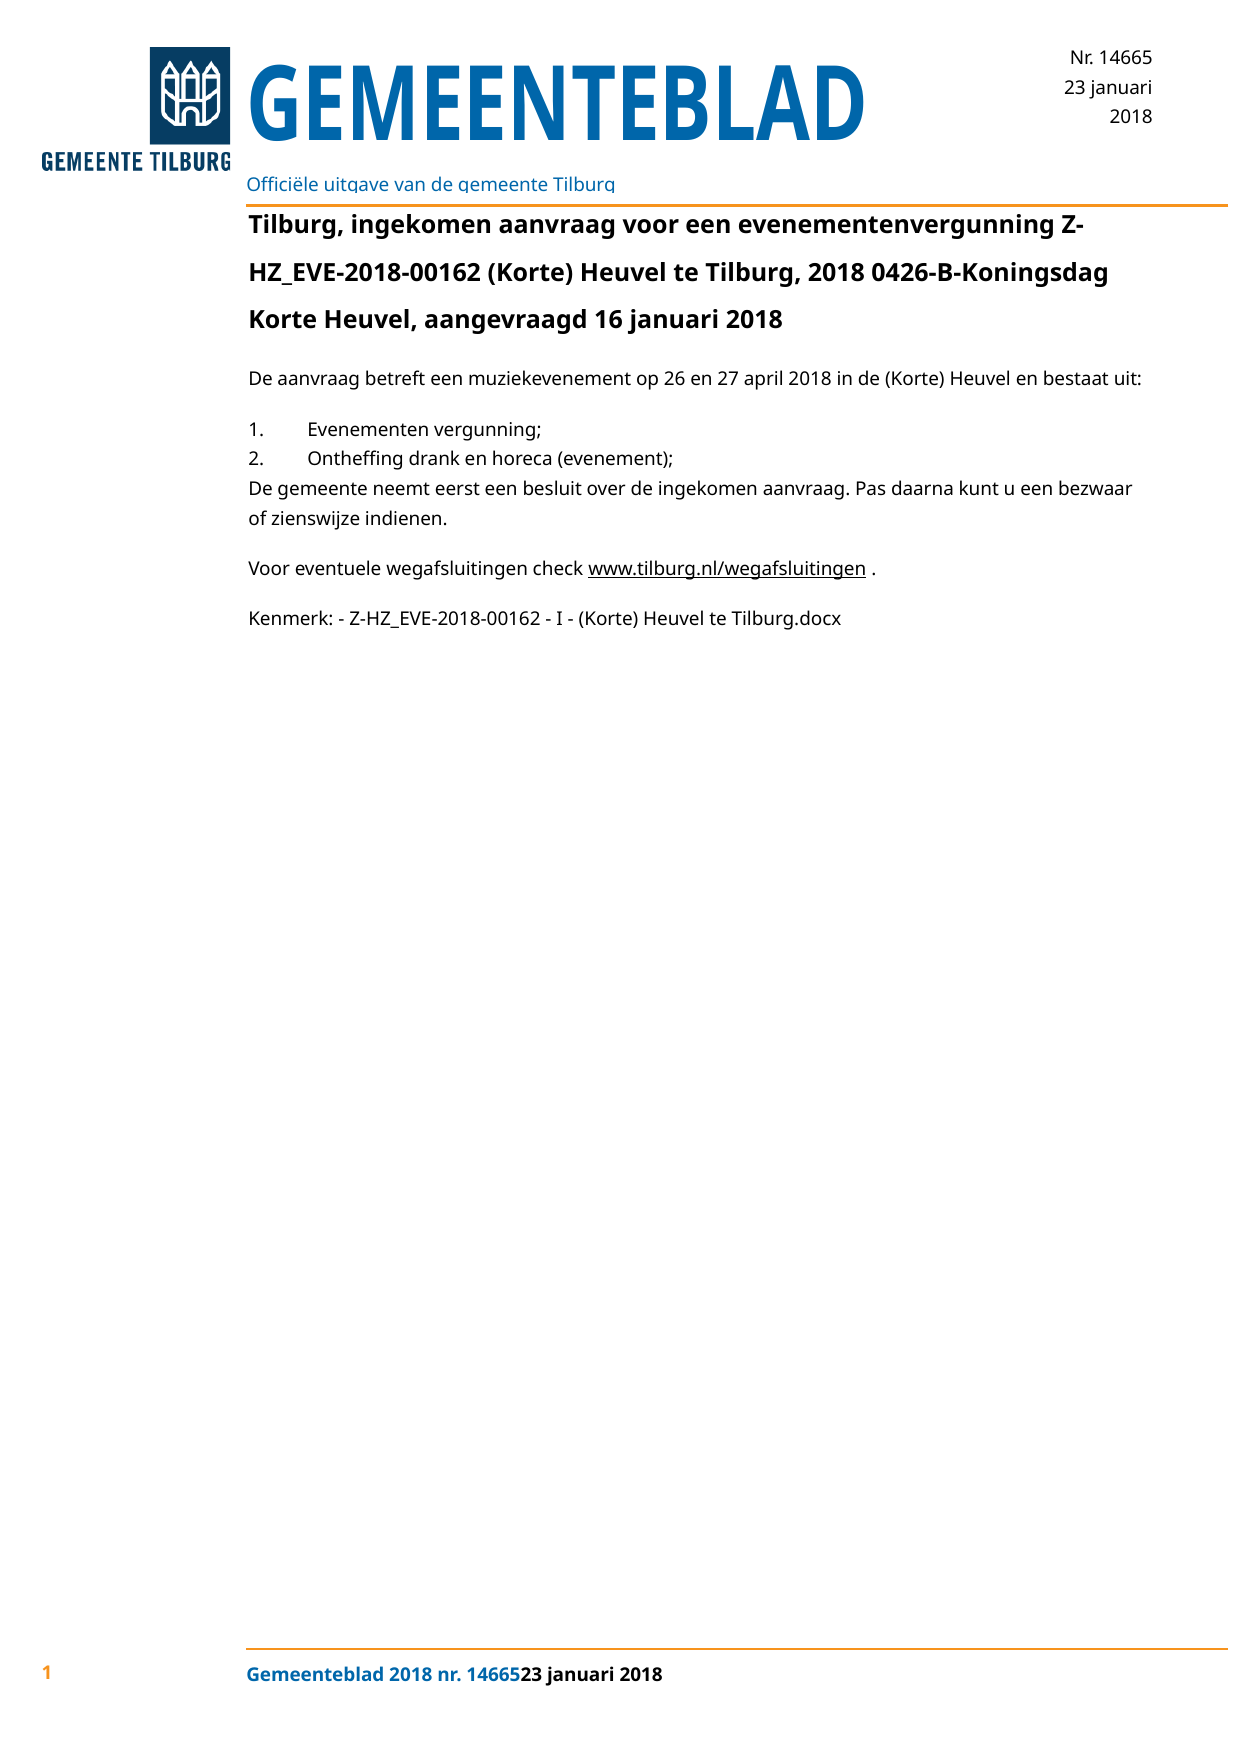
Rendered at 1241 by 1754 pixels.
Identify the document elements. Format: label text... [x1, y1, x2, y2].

text Kenmerk: - Z-HZ_EVE-2018-00162 - I - (Korte) Heuvel te Tilburg.docx [248, 606, 1152, 631]
list Evenementen vergunning; [248, 416, 1152, 442]
list Ontheffing drank en horeca (evenement); [248, 446, 1152, 471]
text De aanvraag betreft een muziekevenement op 26 en 27 april 2018 in de (Korte) Heuvel en bestaat uit: [248, 366, 1152, 391]
text Voor eventuele wegafsluitingen check www.tilburg.nl/wegafsluitingen . [248, 555, 1152, 581]
text Tilburg, ingekomen aanvraag voor een evenementenvergunning Z-HZ_EVE-2018-00162 (Korte) Heuvel te Tilburg, 2018 0426-B-Koningsdag Korte Heuvel, aangevraagd 16 januari 2018 [248, 207, 1152, 336]
text De gemeente neemt eerst een besluit over de ingekomen aanvraag. Pas daarna kunt u een bezwaar of zienswijze indienen. [248, 475, 1152, 530]
picture [41, 47, 231, 172]
